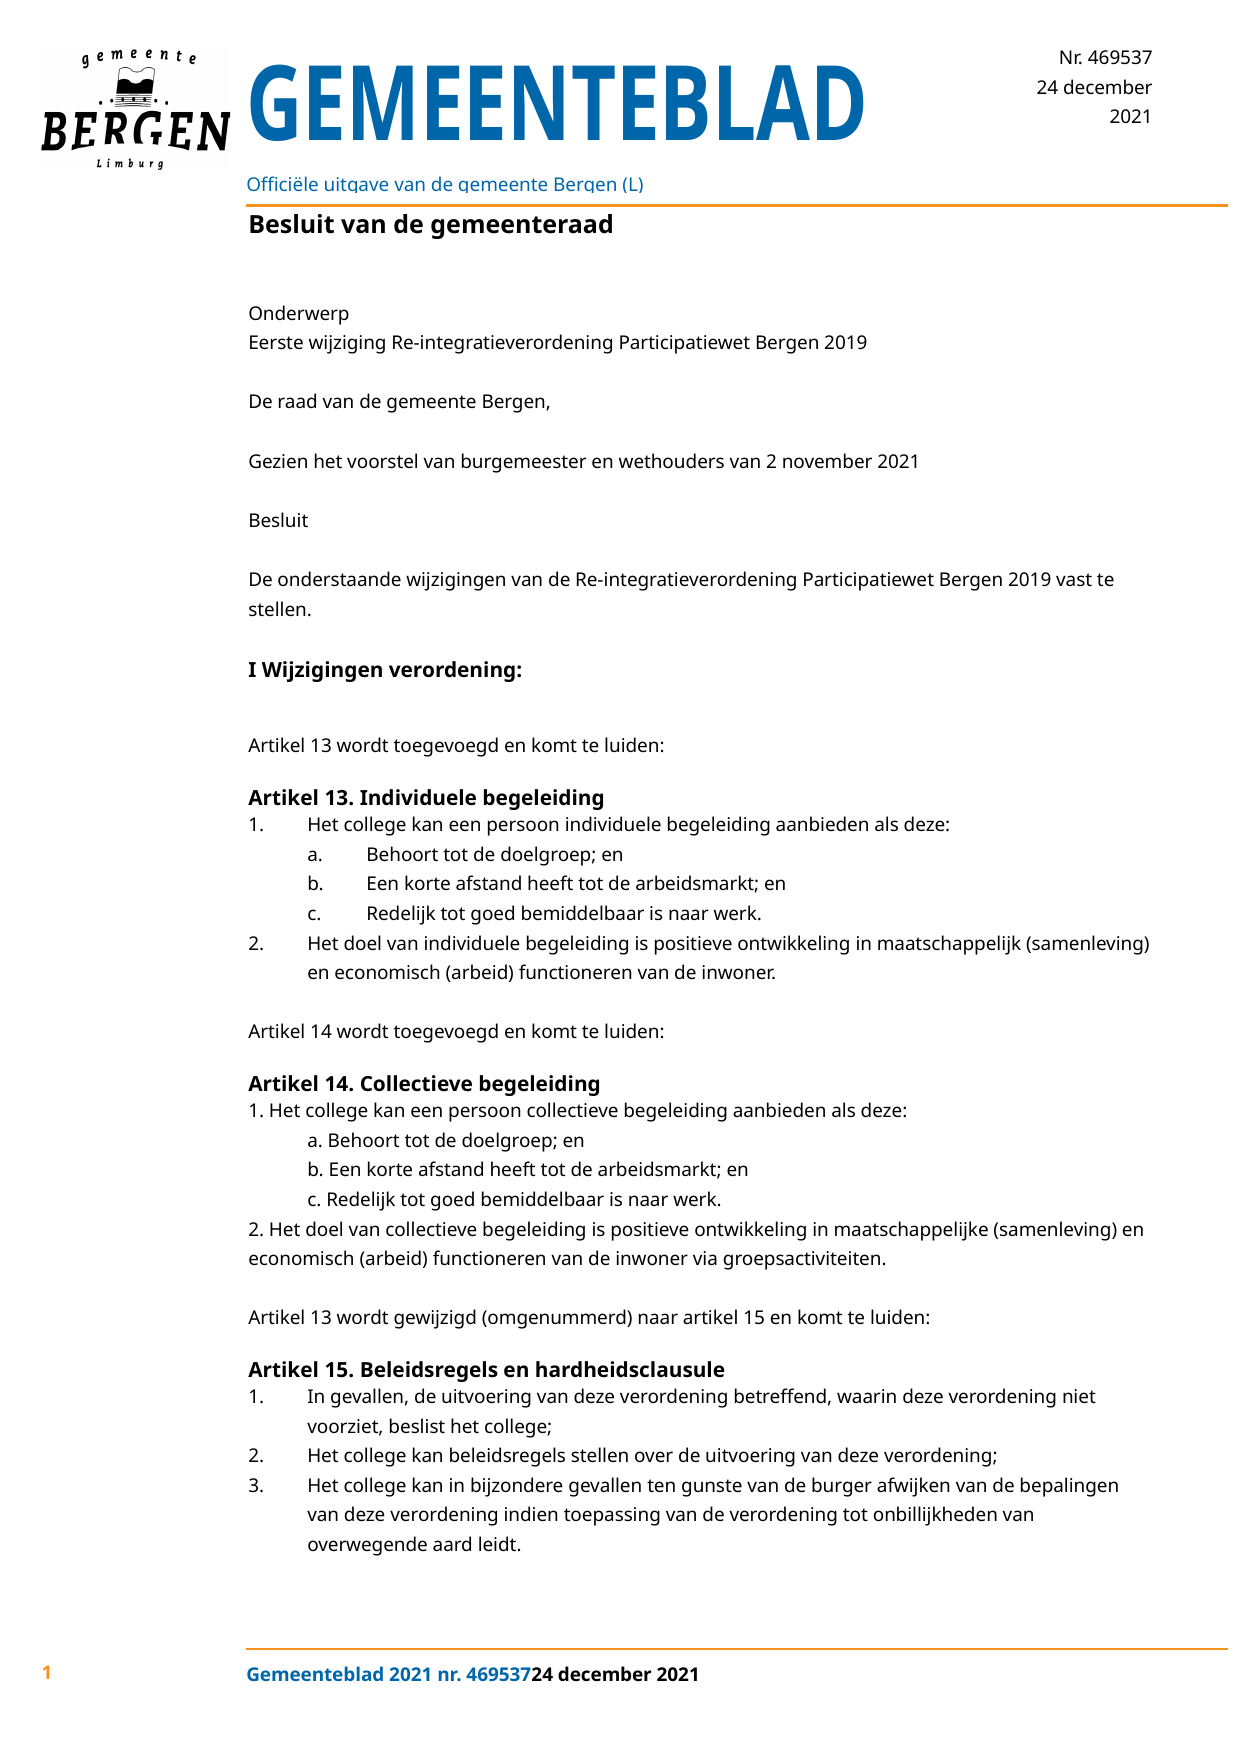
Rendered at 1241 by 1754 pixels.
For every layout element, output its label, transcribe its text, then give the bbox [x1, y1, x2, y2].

text I Wijzigingen verordening: [248, 655, 1152, 683]
text De onderstaande wijzigingen van de Re-integratieverordening Participatiewet Bergen 2019 vast te stellen. [248, 566, 1152, 621]
text 1. Het college kan een persoon collectieve begeleiding aanbieden als deze: [248, 1097, 1152, 1123]
text Artikel 13. Individuele begeleiding [248, 783, 1152, 811]
list Behoort tot de doelgroep; en [307, 841, 1152, 867]
list In gevallen, de uitvoering van deze verordening betreffend, waarin deze verordening niet voorziet, beslist het college; [248, 1383, 1152, 1439]
text Besluit [248, 507, 1152, 533]
list Het college kan in bijzondere gevallen ten gunste van de burger afwijken van de bepalingen van deze verordening indien toepassing van de verordening tot onbillijkheden van overwegende aard leidt. [248, 1472, 1152, 1557]
picture [41, 47, 231, 172]
list Een korte afstand heeft tot de arbeidsmarkt; en [307, 871, 1152, 896]
list Het doel van individuele begeleiding is positieve ontwikkeling in maatschappelijk (samenleving) en economisch (arbeid) functioneren van de inwoner. [248, 930, 1152, 985]
text Artikel 13 wordt gewijzigd (omgenummerd) naar artikel 15 en komt te luiden: [248, 1304, 1152, 1330]
list b. Een korte afstand heeft tot de arbeidsmarkt; en [248, 1157, 1152, 1182]
text Artikel 14. Collectieve begeleiding [248, 1069, 1152, 1097]
text De raad van de gemeente Bergen, [248, 389, 1152, 414]
list c. Redelijk tot goed bemiddelbaar is naar werk. [248, 1186, 1152, 1212]
text Besluit van de gemeenteraad [248, 207, 1152, 241]
text 2. Het doel van collectieve begeleiding is positieve ontwikkeling in maatschappelijke (samenleving) en economisch (arbeid) functioneren van de inwoner via groepsactiviteiten. [248, 1216, 1152, 1271]
text Gezien het voorstel van burgemeester en wethouders van 2 november 2021 [248, 448, 1152, 473]
text Eerste wijziging Re-integratieverordening Participatiewet Bergen 2019 [248, 329, 1152, 355]
text Artikel 15. Beleidsregels en hardheidsclausule [248, 1355, 1152, 1383]
list Het college kan beleidsregels stellen over de uitvoering van deze verordening; [248, 1442, 1152, 1468]
list Redelijk tot goed bemiddelbaar is naar werk. [307, 900, 1152, 926]
text Onderwerp [248, 300, 1152, 326]
text Artikel 13 wordt toegevoegd en komt te luiden: [248, 733, 1152, 758]
list a. Behoort tot de doelgroep; en [248, 1127, 1152, 1153]
text Artikel 14 wordt toegevoegd en komt te luiden: [248, 1018, 1152, 1044]
list Het college kan een persoon individuele begeleiding aanbieden als deze: [248, 811, 1152, 837]
